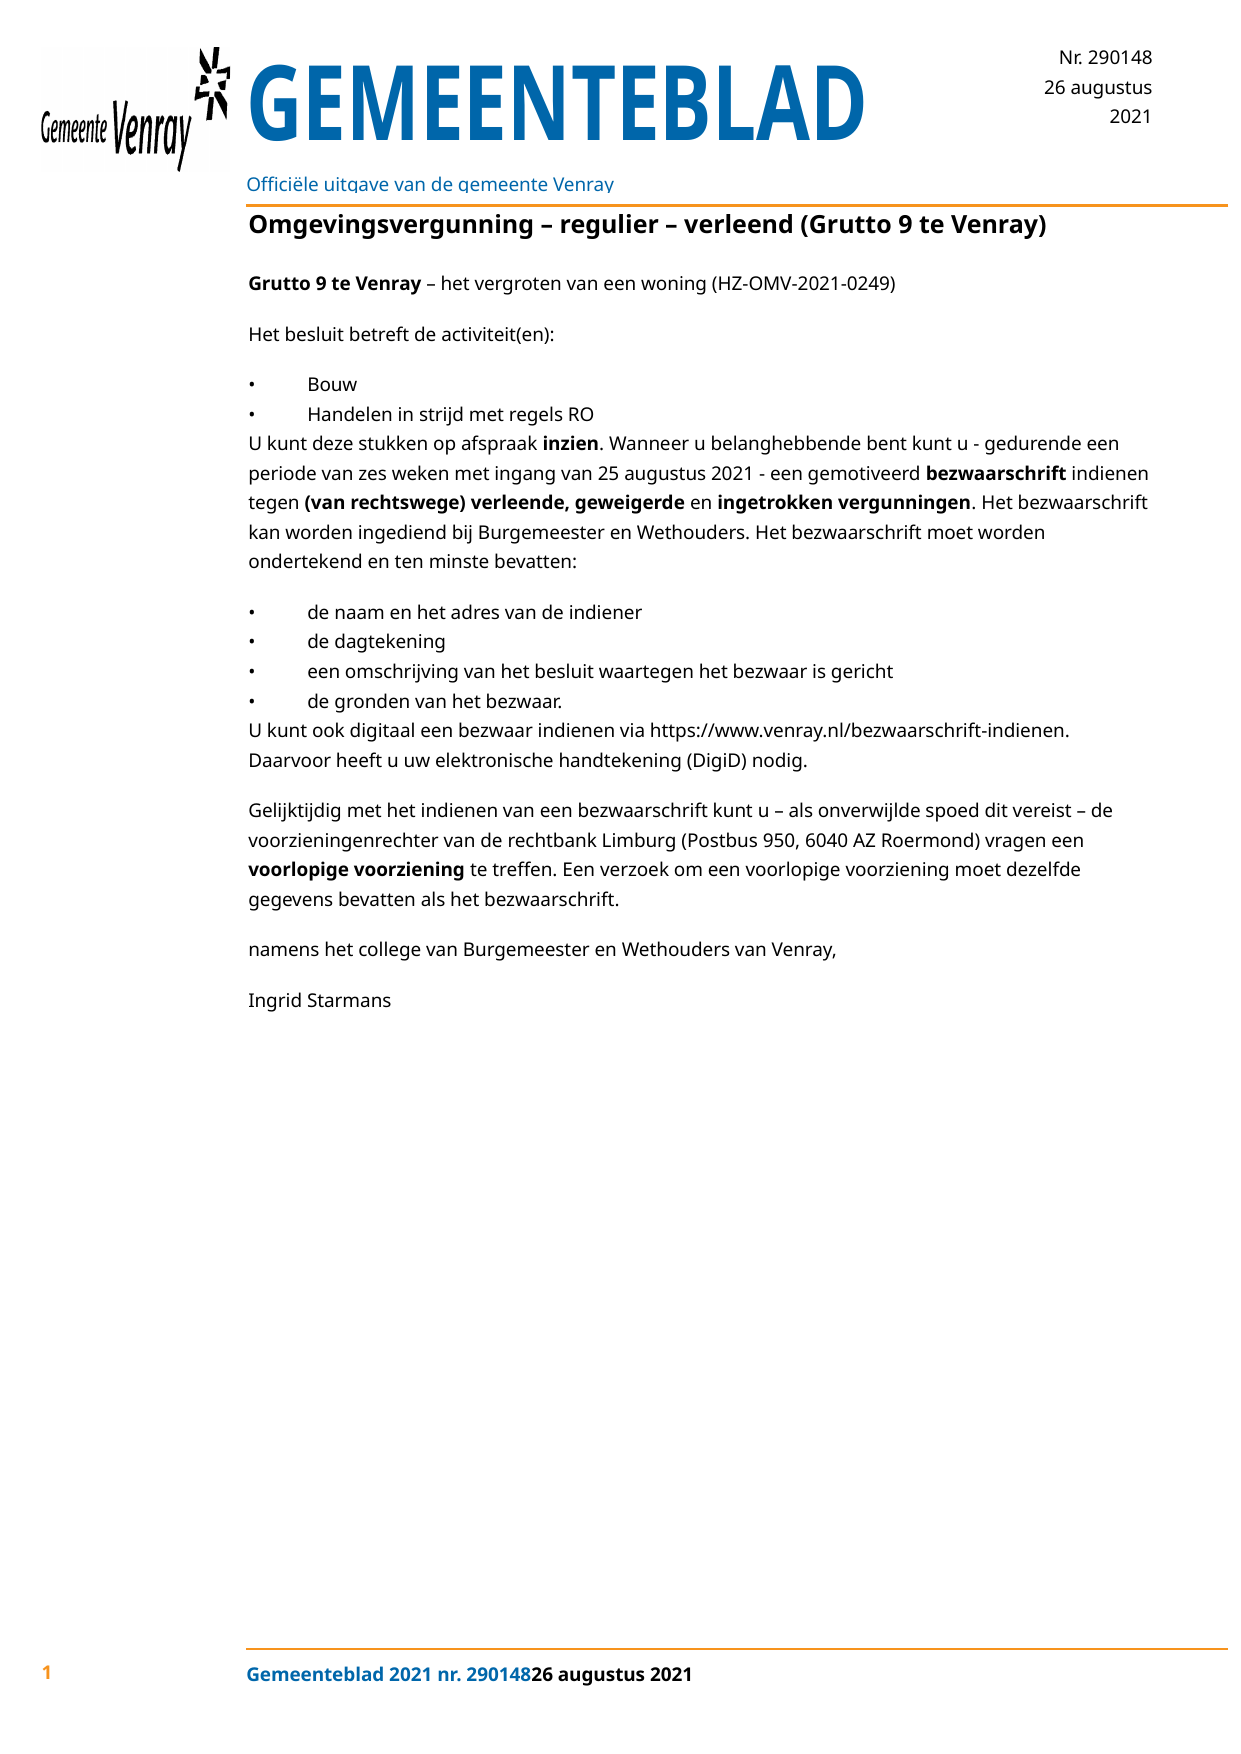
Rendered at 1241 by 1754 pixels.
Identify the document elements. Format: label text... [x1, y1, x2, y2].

list de naam en het adres van de indiener [248, 599, 1152, 625]
list een omschrijving van het besluit waartegen het bezwaar is gericht [248, 658, 1152, 684]
text Grutto 9 te Venray – het vergroten van een woning (HZ-OMV-2021-0249) [248, 270, 1152, 296]
picture [41, 47, 231, 172]
text U kunt deze stukken op afspraak inzien. Wanneer u belanghebbende bent kunt u - gedurende een periode van zes weken met ingang van 25 augustus 2021 - een gemotiveerd bezwaarschrift indienen tegen (van rechtswege) verleende, geweigerde en ingetrokken vergunningen. Het bezwaarschrift kan worden ingediend bij Burgemeester en Wethouders. Het bezwaarschrift moet worden ondertekend en ten minste bevatten: [248, 430, 1152, 574]
text Omgevingsvergunning – regulier – verleend (Grutto 9 te Venray) [248, 207, 1152, 241]
list Handelen in strijd met regels RO [248, 401, 1152, 426]
list Bouw [248, 371, 1152, 397]
list de dagtekening [248, 629, 1152, 654]
text Ingrid Starmans [248, 987, 1152, 1013]
text namens het college van Burgemeester en Wethouders van Venray, [248, 937, 1152, 962]
list de gronden van het bezwaar. [248, 688, 1152, 713]
text Gelijktijdig met het indienen van een bezwaarschrift kunt u – als onverwijlde spoed dit vereist – de voorzieningenrechter van de rechtbank Limburg (Postbus 950, 6040 AZ Roermond) vragen een voorlopige voorziening te treffen. Een verzoek om een voorlopige voorziening moet dezelfde gegevens bevatten als het bezwaarschrift. [248, 797, 1152, 912]
text U kunt ook digitaal een bezwaar indienen via https://www.venray.nl/bezwaarschrift-indienen. Daarvoor heeft u uw elektronische handtekening (DigiD) nodig. [248, 717, 1152, 773]
text Het besluit betreft de activiteit(en): [248, 321, 1152, 346]
